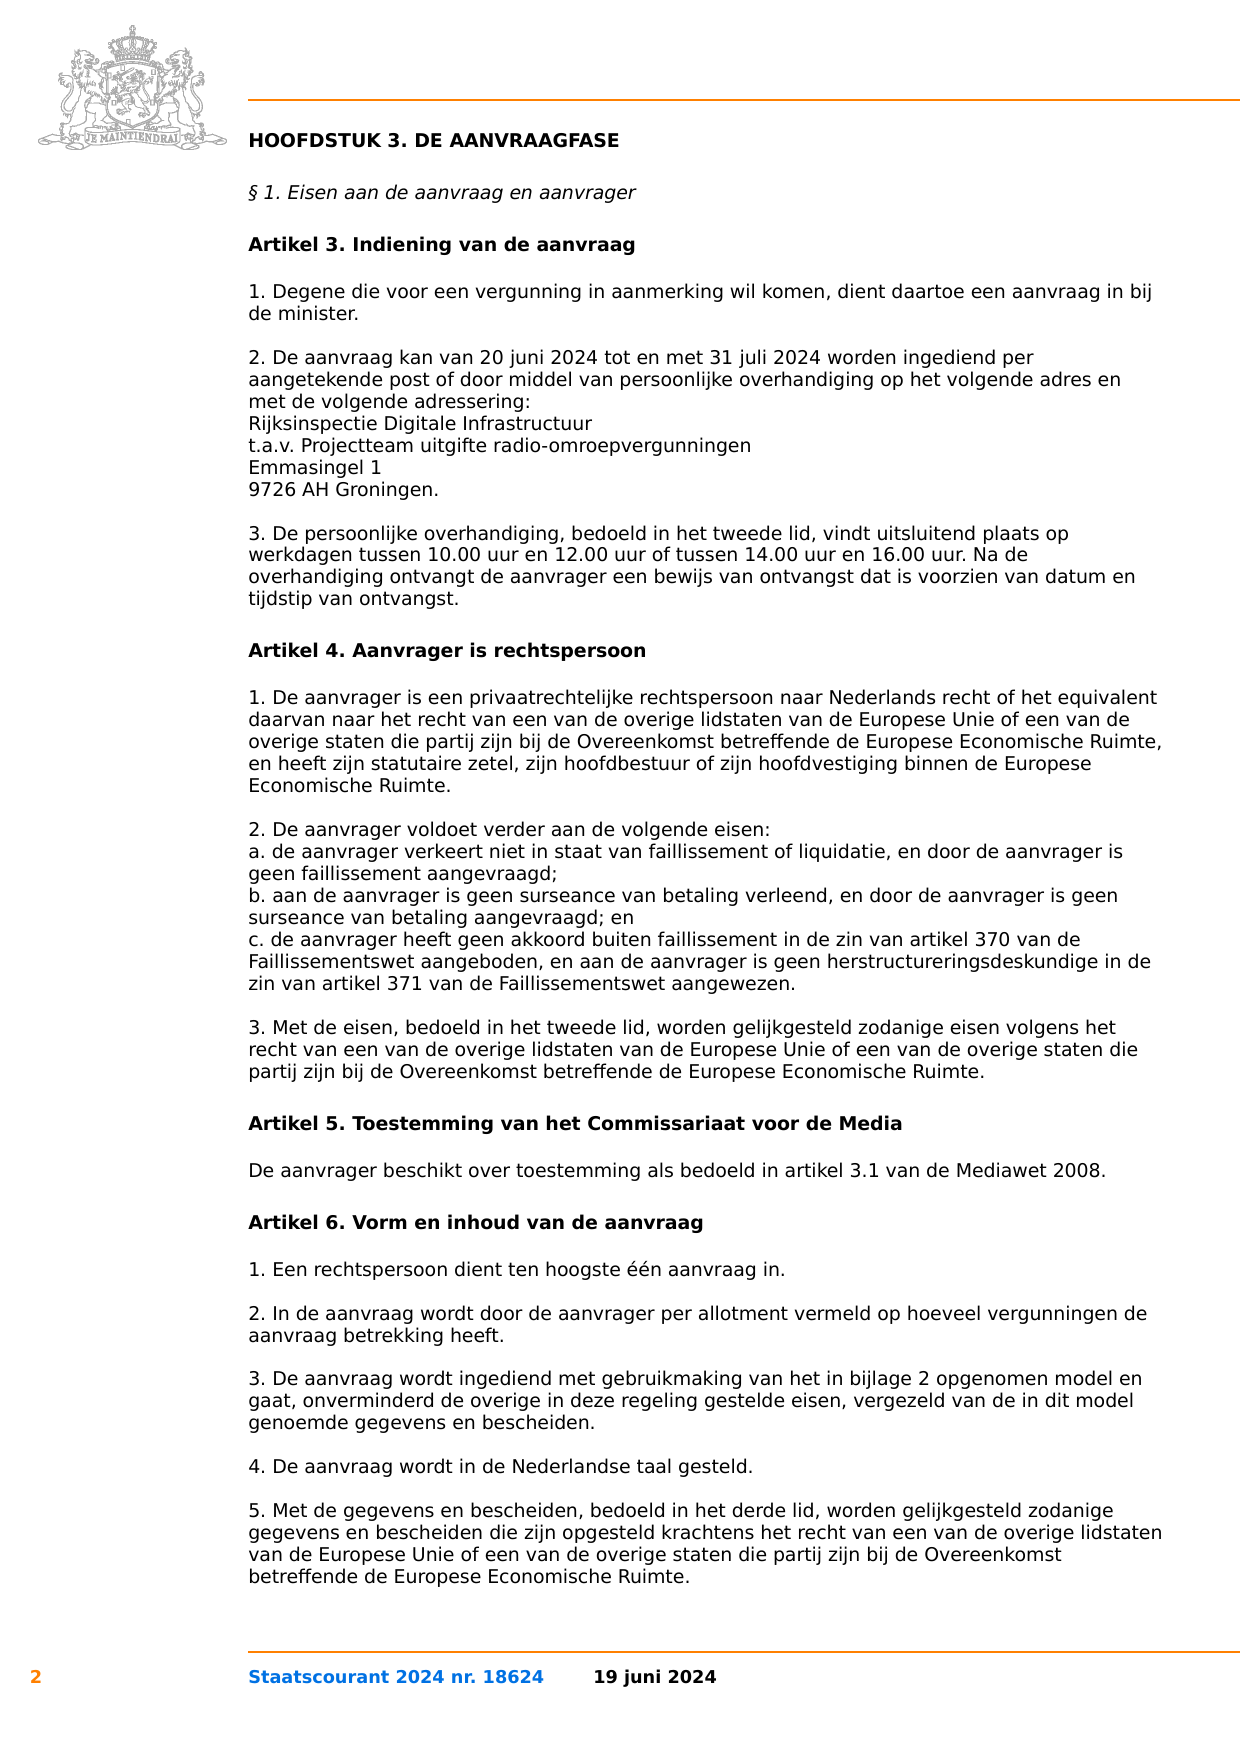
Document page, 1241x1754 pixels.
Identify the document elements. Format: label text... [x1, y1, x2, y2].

text a. de aanvrager verkeert niet in staat van faillissement of liquidatie, en door de aanvrager is geen faillissement aangevraagd; [248, 841, 1163, 885]
text 1. Een rechtspersoon dient ten hoogste één aanvraag in. [248, 1259, 1163, 1281]
subtitle HOOFDSTUK 3. DE AANVRAAGFASE [248, 130, 1163, 152]
subtitle Artikel 4. Aanvrager is rechtspersoon [248, 640, 1163, 662]
text 3. De aanvraag wordt ingediend met gebruikmaking van het in bijlage 2 opgenomen model en gaat, onverminderd de overige in deze regeling gestelde eisen, vergezeld van de in dit model genoemde gegevens en bescheiden. [248, 1368, 1163, 1434]
subtitle Artikel 3. Indiening van de aanvraag [248, 234, 1163, 256]
text 4. De aanvraag wordt in de Nederlandse taal gesteld. [248, 1456, 1163, 1478]
text 3. De persoonlijke overhandiging, bedoeld in het tweede lid, vindt uitsluitend plaats op werkdagen tussen 10.00 uur en 12.00 uur of tussen 14.00 uur en 16.00 uur. Na de overhandiging ontvangt de aanvrager een bewijs van ontvangst dat is voorzien van datum en tijdstip van ontvangst. [248, 522, 1163, 610]
text 9726 AH Groningen. [248, 478, 1163, 501]
text 2. De aanvrager voldoet verder aan de volgende eisen: [248, 819, 1163, 841]
text 2. De aanvraag kan van 20 juni 2024 tot en met 31 juli 2024 worden ingediend per aangetekende post of door middel van persoonlijke overhandiging op het volgende adres en met de volgende adressering: [248, 347, 1163, 413]
text 1. De aanvrager is een privaatrechtelijke rechtspersoon naar Nederlands recht of het equivalent daarvan naar het recht van een van de overige lidstaten van de Europese Unie of een van de overige staten die partij zijn bij de Overeenkomst betreffende de Europese Economische Ruimte, en heeft zijn statutaire zetel, zijn hoofdbestuur of zijn hoofdvestiging binnen de Europese Economische Ruimte. [248, 687, 1163, 797]
text De aanvrager beschikt over toestemming als bedoeld in artikel 3.1 van de Mediawet 2008. [248, 1160, 1163, 1182]
text t.a.v. Projectteam uitgifte radio-omroepvergunningen [248, 434, 1163, 457]
picture [38, 25, 227, 150]
text b. aan de aanvrager is geen surseance van betaling verleend, en door de aanvrager is geen surseance van betaling aangevraagd; en [248, 885, 1163, 929]
text 3. Met de eisen, bedoeld in het tweede lid, worden gelijkgesteld zodanige eisen volgens het recht van een van de overige lidstaten van de Europese Unie of een van de overige staten die partij zijn bij de Overeenkomst betreffende de Europese Economische Ruimte. [248, 1017, 1163, 1083]
text 2. In de aanvraag wordt door de aanvrager per allotment vermeld op hoeveel vergunningen de aanvraag betrekking heeft. [248, 1302, 1163, 1346]
text 1. Degene die voor een vergunning in aanmerking wil komen, dient daartoe een aanvraag in bij de minister. [248, 281, 1163, 325]
text 5. Met de gegevens en bescheiden, bedoeld in het derde lid, worden gelijkgesteld zodanige gegevens en bescheiden die zijn opgesteld krachtens het recht van een van de overige lidstaten van de Europese Unie of een van de overige staten die partij zijn bij de Overeenkomst betreffende de Europese Economische Ruimte. [248, 1500, 1163, 1588]
subtitle Artikel 6. Vorm en inhoud van de aanvraag [248, 1212, 1163, 1234]
text Rijksinspectie Digitale Infrastructuur [248, 413, 1163, 434]
text Emmasingel 1 [248, 457, 1163, 478]
subtitle § 1. Eisen aan de aanvraag en aanvrager [248, 182, 1163, 204]
text c. de aanvrager heeft geen akkoord buiten faillissement in de zin van artikel 370 van de Faillissementswet aangeboden, en aan de aanvrager is geen herstructureringsdeskundige in de zin van artikel 371 van de Faillissementswet aangewezen. [248, 929, 1163, 995]
subtitle Artikel 5. Toestemming van het Commissariaat voor de Media [248, 1113, 1163, 1135]
